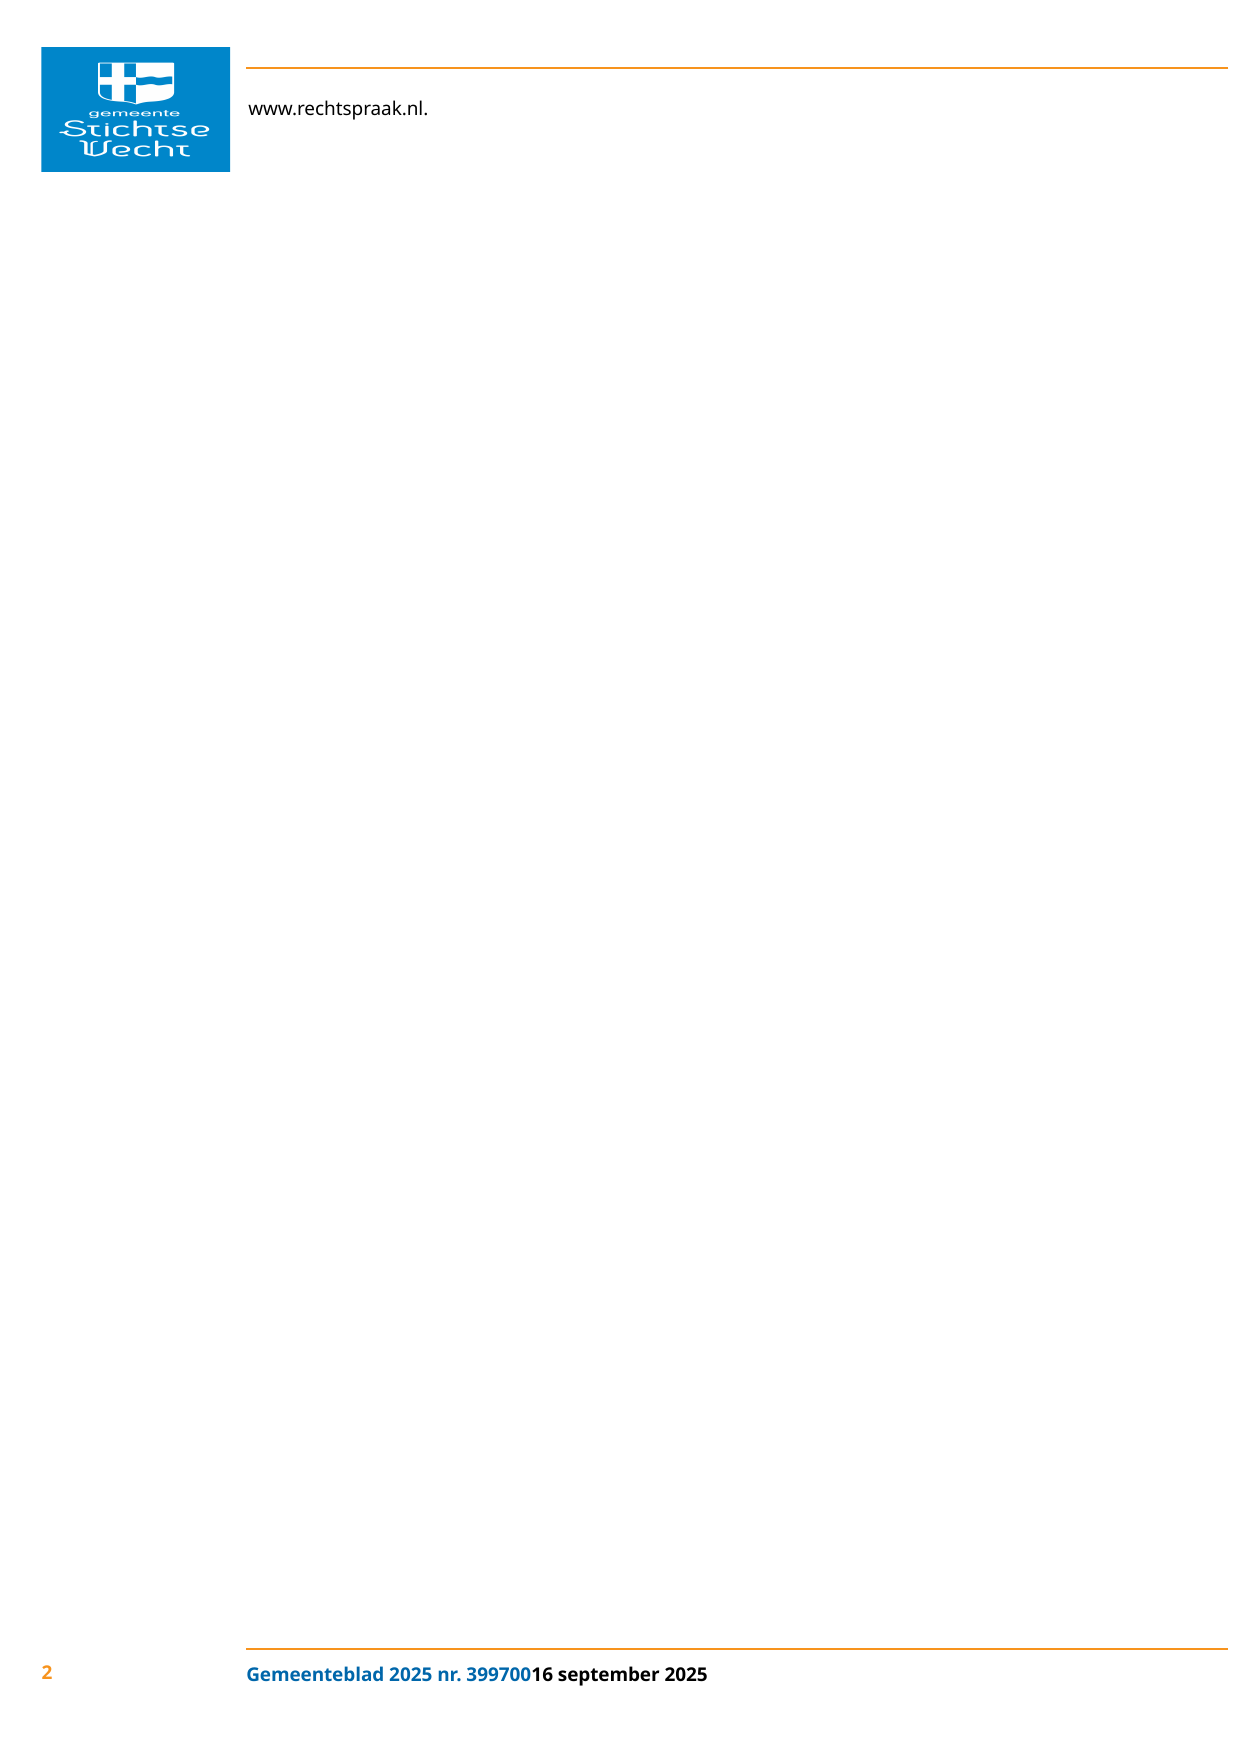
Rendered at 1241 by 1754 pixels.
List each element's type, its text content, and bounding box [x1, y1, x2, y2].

picture [99, 63, 135, 101]
text www.rechtspraak.nl. [248, 95, 1152, 121]
picture [137, 63, 174, 103]
